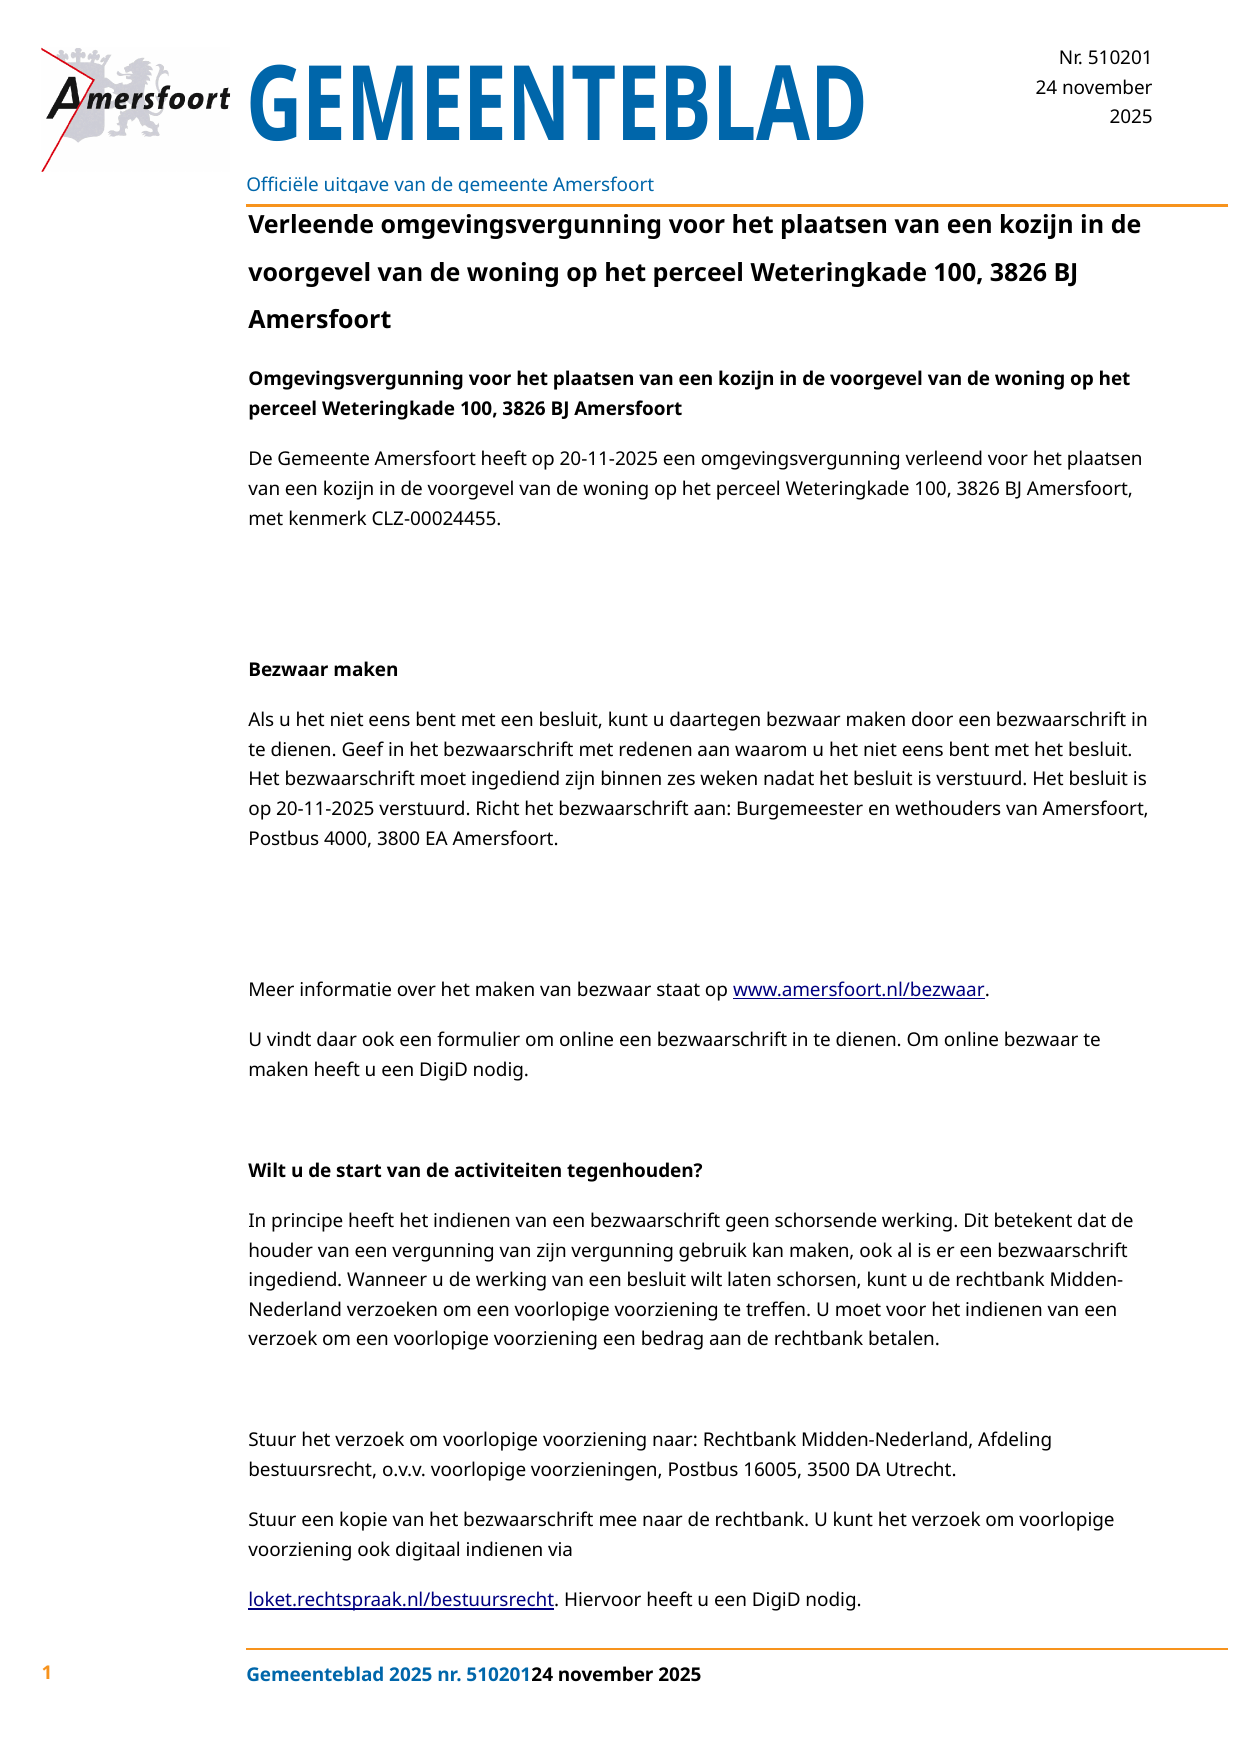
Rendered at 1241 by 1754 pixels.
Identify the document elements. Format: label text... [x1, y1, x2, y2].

text De Gemeente Amersfoort heeft op 20-11-2025 een omgevingsvergunning verleend voor het plaatsen van een kozijn in de voorgevel van de woning op het perceel Weteringkade 100, 3826 BJ Amersfoort, met kenmerk CLZ-00024455. [248, 446, 1152, 530]
text Stuur het verzoek om voorlopige voorziening naar: Rechtbank Midden-Nederland, Afdeling bestuursrecht, o.v.v. voorlopige voorzieningen, Postbus 16005, 3500 DA Utrecht. [248, 1426, 1152, 1482]
text Stuur een kopie van het bezwaarschrift mee naar de rechtbank. U kunt het verzoek om voorlopige voorziening ook digitaal indienen via [248, 1506, 1152, 1562]
text Als u het niet eens bent met een besluit, kunt u daartegen bezwaar maken door een bezwaarschrift in te dienen. Geef in het bezwaarschrift met redenen aan waarom u het niet eens bent met het besluit. Het bezwaarschrift moet ingediend zijn binnen zes weken nadat het besluit is verstuurd. Het besluit is op 20-11-2025 verstuurd. Richt het bezwaarschrift aan: Burgemeester en wethouders van Amersfoort, Postbus 4000, 3800 EA Amersfoort. [248, 706, 1152, 850]
text Omgevingsvergunning voor het plaatsen van een kozijn in de voorgevel van de woning op het perceel Weteringkade 100, 3826 BJ Amersfoort [248, 366, 1152, 421]
text Verleende omgevingsvergunning voor het plaatsen van een kozijn in de voorgevel van de woning op het perceel Weteringkade 100, 3826 BJ Amersfoort [248, 207, 1152, 336]
picture [41, 47, 231, 172]
text loket.rechtspraak.nl/bestuursrecht. Hiervoor heeft u een DigiD nodig. [248, 1586, 1152, 1612]
text U vindt daar ook een formulier om online een bezwaarschrift in te dienen. Om online bezwaar te maken heeft u een DigiD nodig. [248, 1026, 1152, 1082]
text Bezwaar maken [248, 656, 1152, 682]
text In principe heeft het indienen van een bezwaarschrift geen schorsende werking. Dit betekent dat de houder van een vergunning van zijn vergunning gebruik kan maken, ook al is er een bezwaarschrift ingediend. Wanneer u de werking van een besluit wilt laten schorsen, kunt u de rechtbank Midden-Nederland verzoeken om een voorlopige voorziening te treffen. U moet voor het indienen van een verzoek om een voorlopige voorziening een bedrag aan de rechtbank betalen. [248, 1207, 1152, 1351]
text Meer informatie over het maken van bezwaar staat op www.amersfoort.nl/bezwaar. [248, 976, 1152, 1002]
text Wilt u de start van de activiteiten tegenhouden? [248, 1157, 1152, 1182]
